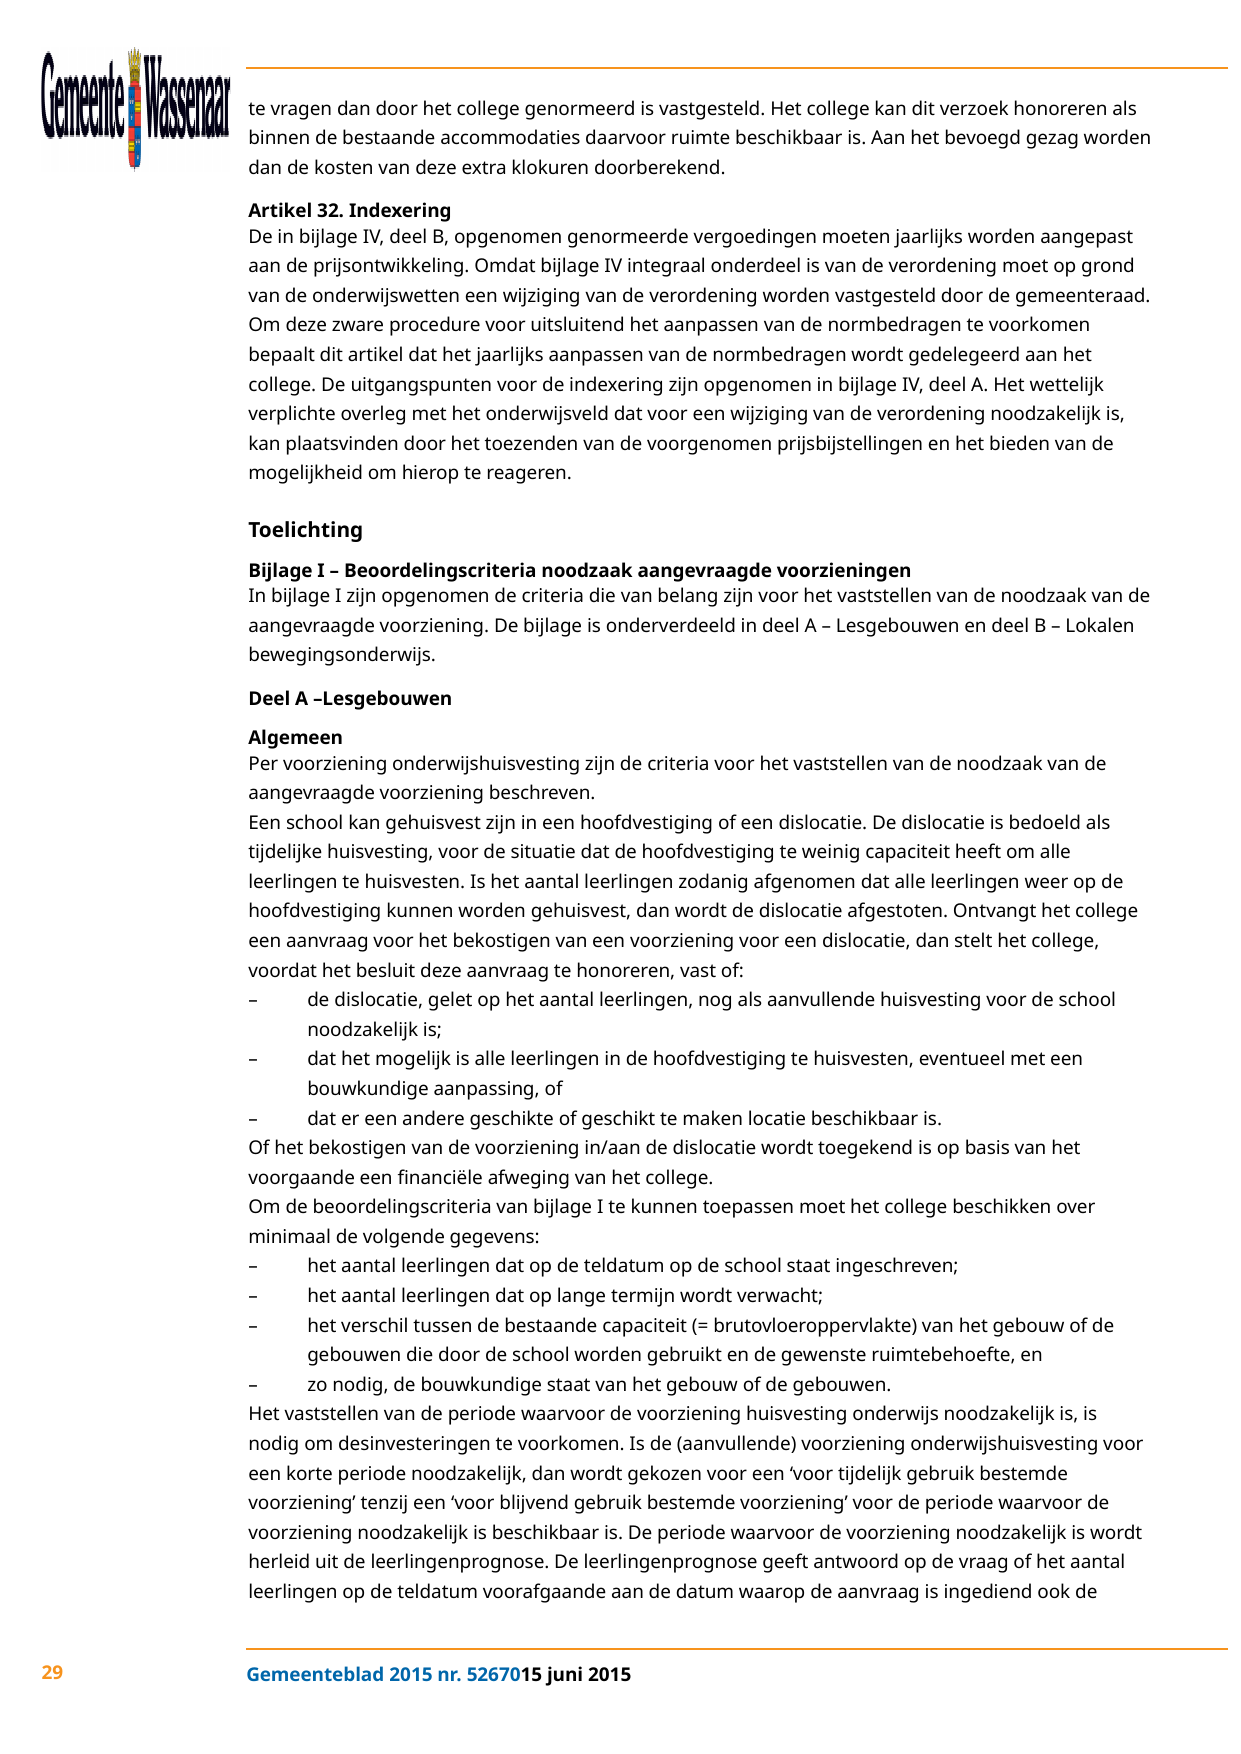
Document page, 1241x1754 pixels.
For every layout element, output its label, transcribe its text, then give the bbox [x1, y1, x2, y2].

text te vragen dan door het college genormeerd is vastgesteld. Het college kan dit verzoek honoreren als binnen de bestaande accommodaties daarvoor ruimte beschikbaar is. Aan het bevoegd gezag worden dan de kosten van deze extra klokuren doorberekend. [248, 95, 1152, 180]
text Artikel 32. Indexering [248, 197, 1152, 223]
list dat het mogelijk is alle leerlingen in de hoofdvestiging te huisvesten, eventueel met een bouwkundige aanpassing, of [248, 1046, 1152, 1101]
list zo nodig, de bouwkundige staat van het gebouw of de gebouwen. [248, 1371, 1152, 1397]
text Of het bekostigen van de voorziening in/aan de dislocatie wordt toegekend is op basis van het voorgaande een financiële afweging van het college. [248, 1134, 1152, 1190]
list de dislocatie, gelet op het aantal leerlingen, nog als aanvullende huisvesting voor de school noodzakelijk is; [248, 986, 1152, 1042]
text In bijlage I zijn opgenomen de criteria die van belang zijn voor het vaststellen van de noodzaak van de aangevraagde voorziening. De bijlage is onderverdeeld in deel A – Lesgebouwen en deel B – Lokalen bewegingsonderwijs. [248, 582, 1152, 667]
list dat er een andere geschikte of geschikt te maken locatie beschikbaar is. [248, 1105, 1152, 1131]
picture [41, 47, 231, 172]
text Bijlage I – Beoordelingscriteria noodzaak aangevraagde voorzieningen [248, 557, 1152, 582]
list het aantal leerlingen dat op lange termijn wordt verwacht; [248, 1282, 1152, 1308]
text Per voorziening onderwijshuisvesting zijn de criteria voor het vaststellen van de noodzaak van de aangevraagde voorziening beschreven. [248, 750, 1152, 805]
text Deel A –Lesgebouwen [248, 685, 1152, 711]
text Het vaststellen van de periode waarvoor de voorziening huisvesting onderwijs noodzakelijk is, is nodig om desinvesteringen te voorkomen. Is de (aanvullende) voorziening onderwijshuisvesting voor een korte periode noodzakelijk, dan wordt gekozen voor een ‘voor tijdelijk gebruik bestemde voorziening’ tenzij een ‘voor blijvend gebruik bestemde voorziening’ voor de periode waarvoor de voorziening noodzakelijk is beschikbaar is. De periode waarvoor de voorziening noodzakelijk is wordt herleid uit de leerlingenprognose. De leerlingenprognose geeft antwoord op de vraag of het aantal leerlingen op de teldatum voorafgaande aan de datum waarop de aanvraag is ingediend ook de [248, 1401, 1152, 1604]
text Een school kan gehuisvest zijn in een hoofdvestiging of een dislocatie. De dislocatie is bedoeld als tijdelijke huisvesting, voor de situatie dat de hoofdvestiging te weinig capaciteit heeft om alle leerlingen te huisvesten. Is het aantal leerlingen zodanig afgenomen dat alle leerlingen weer op de hoofdvestiging kunnen worden gehuisvest, dan wordt de dislocatie afgestoten. Ontvangt het college een aanvraag voor het bekostigen van een voorziening voor een dislocatie, dan stelt het college, voordat het besluit deze aanvraag te honoreren, vast of: [248, 809, 1152, 983]
text De in bijlage IV, deel B, opgenomen genormeerde vergoedingen moeten jaarlijks worden aangepast aan de prijsontwikkeling. Omdat bijlage IV integraal onderdeel is van de verordening moet op grond van de onderwijswetten een wijziging van de verordening worden vastgesteld door de gemeenteraad. Om deze zware procedure voor uitsluitend het aanpassen van de normbedragen te voorkomen bepaalt dit artikel dat het jaarlijks aanpassen van de normbedragen wordt gedelegeerd aan het college. De uitgangspunten voor de indexering zijn opgenomen in bijlage IV, deel A. Het wettelijk verplichte overleg met het onderwijsveld dat voor een wijziging van de verordening noodzakelijk is, kan plaatsvinden door het toezenden van de voorgenomen prijsbijstellingen en het bieden van de mogelijkheid om hierop te reageren. [248, 223, 1152, 485]
text Algemeen [248, 724, 1152, 750]
text Toelichting [248, 515, 1152, 543]
list het aantal leerlingen dat op de teldatum op de school staat ingeschreven; [248, 1253, 1152, 1278]
list het verschil tussen de bestaande capaciteit (= brutovloeroppervlakte) van het gebouw of de gebouwen die door de school worden gebruikt en de gewenste ruimtebehoefte, en [248, 1312, 1152, 1367]
text Om de beoordelingscriteria van bijlage I te kunnen toepassen moet het college beschikken over minimaal de volgende gegevens: [248, 1193, 1152, 1249]
